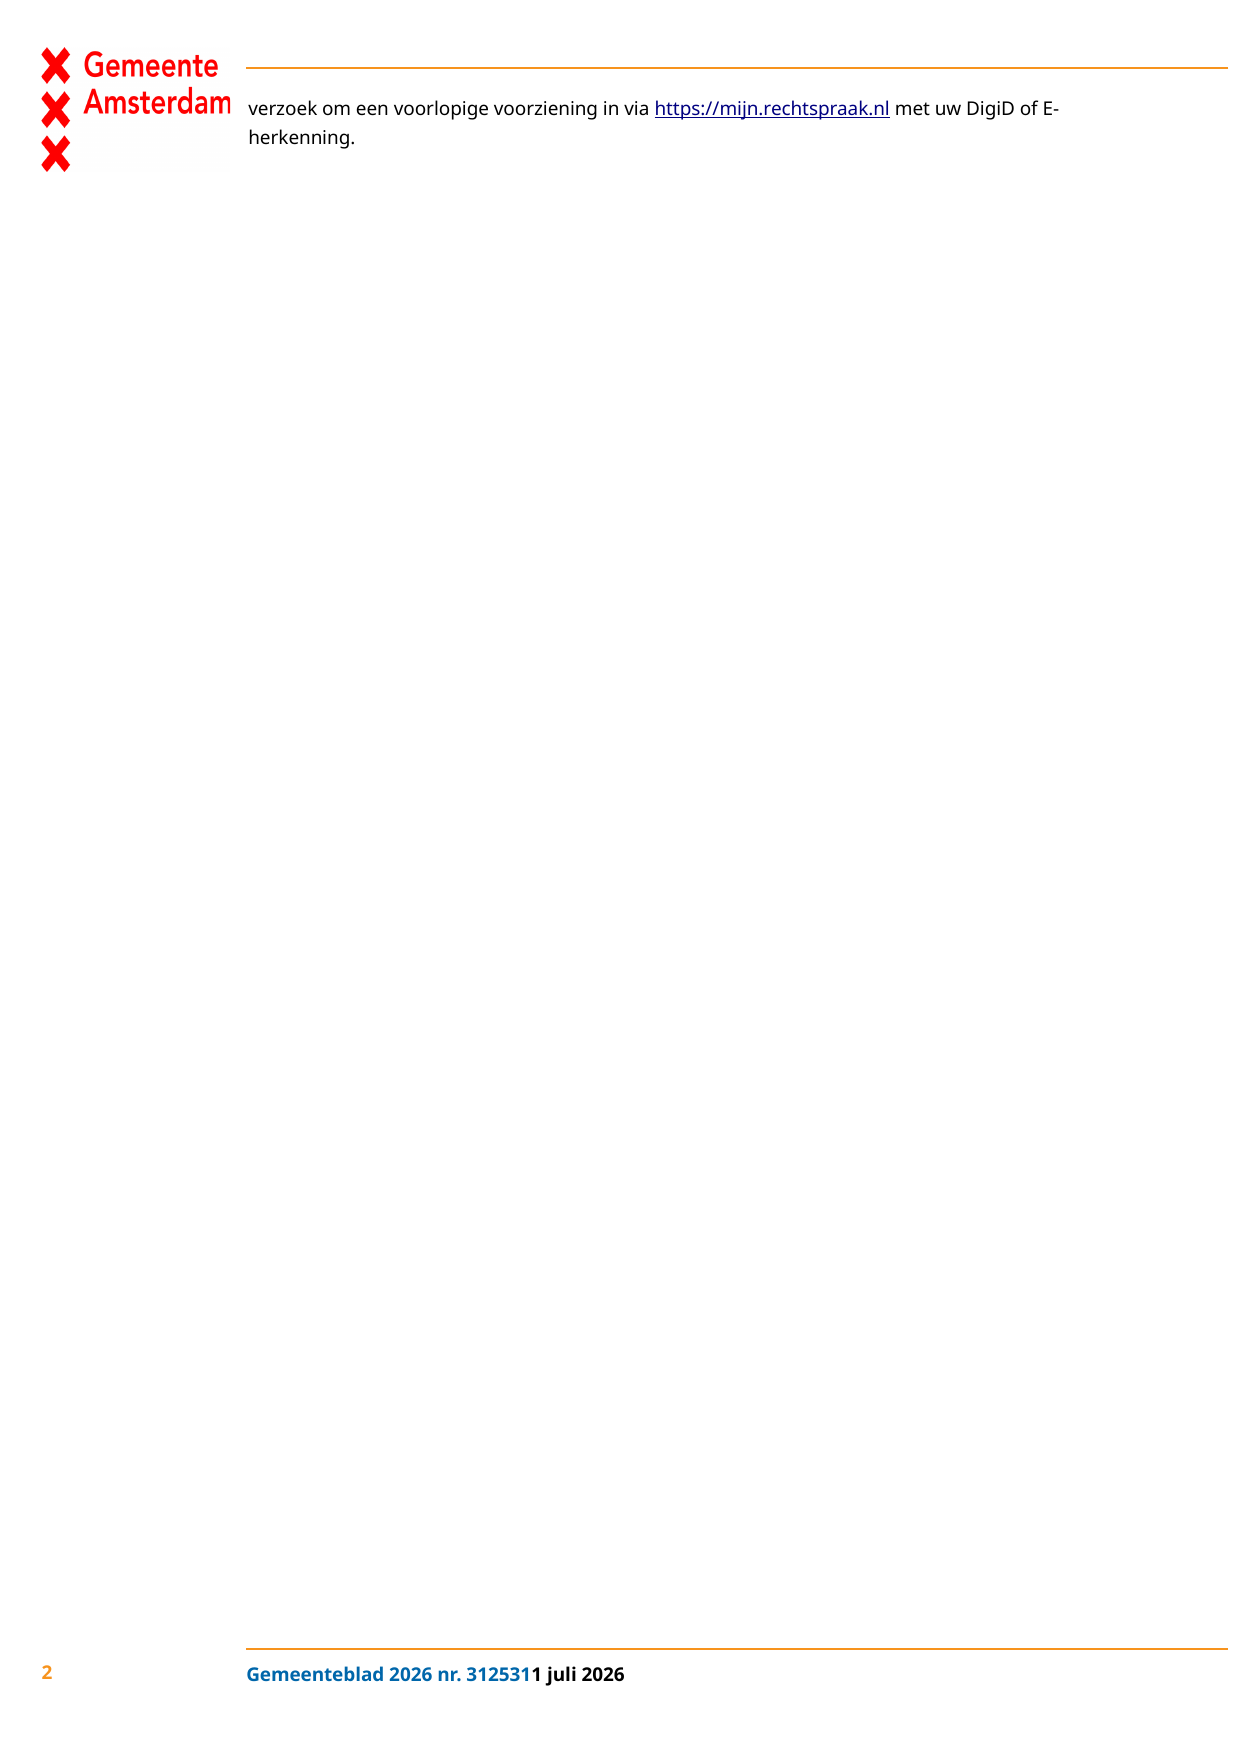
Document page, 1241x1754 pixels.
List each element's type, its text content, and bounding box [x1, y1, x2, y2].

picture [41, 47, 231, 172]
text verzoek om een voorlopige voorziening in via https://mijn.rechtspraak.nl met uw DigiD of E-herkenning. [248, 95, 1152, 150]
